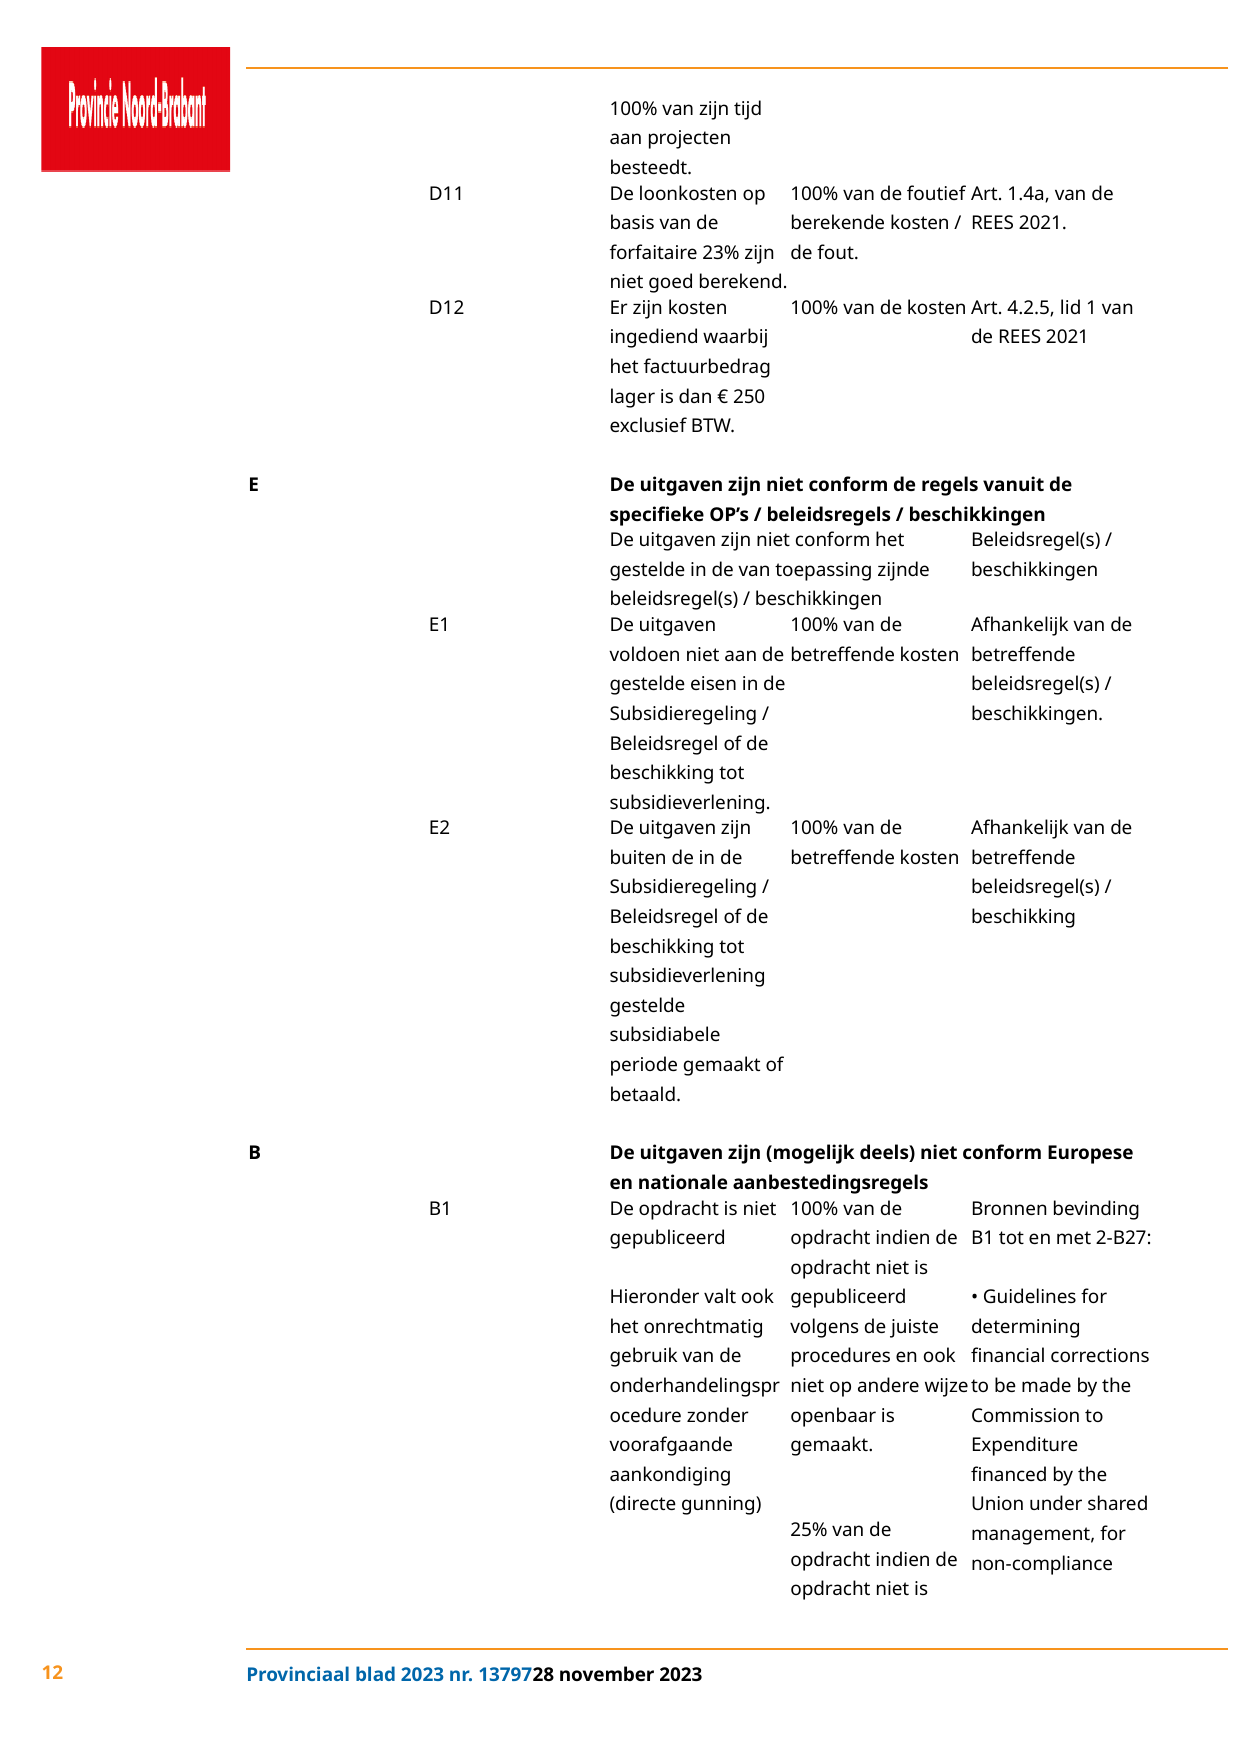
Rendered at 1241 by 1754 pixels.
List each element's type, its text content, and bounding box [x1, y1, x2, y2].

table_cell De opdracht is niet gepubliceerd Hieronder valt ook het onrechtmatig gebruik van de onderhandelingsprocedure zonder voorafgaande aankondiging (directe gunning) [609, 1195, 790, 1516]
table_cell [971, 95, 1152, 180]
table_cell De uitgaven zijn niet conform het gestelde in de van toepassing zijnde beleidsregel(s) / beschikkingen [609, 526, 971, 611]
table_cell 100% van de opdracht indien de opdracht niet is gepubliceerd volgens de juiste procedures en ook niet op andere wijze openbaar is gemaakt. [790, 1195, 971, 1516]
table_cell De uitgaven voldoen niet aan de gestelde eisen in de Subsidieregeling / Beleidsregel of de beschikking tot subsidieverlening. [609, 611, 790, 814]
table_cell De loonkosten op basis van de forfaitaire 23% zijn niet goed berekend. [609, 180, 790, 294]
table_cell 100% van de betreffende kosten [790, 611, 971, 814]
table_cell Afhankelijk van de betreffende beleidsregel(s) / beschikking [971, 815, 1152, 1107]
table_cell Art. 4.2.5, lid 1 van de REES 2021 [971, 294, 1152, 438]
table_cell [248, 526, 429, 611]
table_cell De uitgaven zijn buiten de in de Subsidieregeling / Beleidsregel of de beschikking tot subsidieverlening gestelde subsidiabele periode gemaakt of betaald. [609, 815, 790, 1107]
table_header E [248, 471, 429, 526]
table_cell [248, 294, 429, 438]
table_cell Art. 1.4a, van de REES 2021. [971, 180, 1152, 294]
table_cell E1 [429, 611, 609, 814]
table_cell [248, 1195, 429, 1516]
table_cell D11 [429, 180, 609, 294]
table_cell [248, 611, 429, 814]
table_header B [248, 1140, 429, 1195]
table_cell D12 [429, 294, 609, 438]
table_cell 100% van de betreffende kosten [790, 815, 971, 1107]
table_cell 100% van zijn tijd aan projecten besteedt. [609, 95, 790, 180]
table_cell [429, 95, 609, 180]
table_cell B1 [429, 1195, 609, 1601]
table_cell Er zijn kosten ingediend waarbij het factuurbedrag lager is dan € 250 exclusief BTW. [609, 294, 790, 438]
table_cell Beleidsregel(s) / beschikkingen [971, 526, 1152, 611]
table_cell 25% van de opdracht indien de opdracht niet is [790, 1516, 971, 1601]
table_header [429, 471, 609, 526]
table_cell [248, 815, 429, 1107]
picture [41, 47, 231, 172]
table_cell [790, 95, 971, 180]
table_cell E2 [429, 815, 609, 1107]
table_header De uitgaven zijn (mogelijk deels) niet conform Europese en nationale aanbestedingsregels [609, 1140, 1152, 1195]
table_cell 100% van de foutief berekende kosten / de fout. [790, 180, 971, 294]
table_header De uitgaven zijn niet conform de regels vanuit de specifieke OP’s / beleidsregels / beschikkingen [609, 471, 1152, 526]
table_cell [248, 95, 429, 180]
table_cell [248, 1516, 429, 1601]
table_cell [248, 180, 429, 294]
table_cell 100% van de kosten [790, 294, 971, 438]
table_header [429, 1140, 609, 1195]
table_cell [429, 526, 609, 611]
table_cell Afhankelijk van de betreffende beleidsregel(s) / beschikkingen. [971, 611, 1152, 814]
table_cell [609, 1516, 790, 1601]
table_cell Bronnen bevinding B1 tot en met 2-B27: • Guidelines for determining financial corrections to be made by the Commission to Expenditure financed by the Union under shared management, for non-compliance [971, 1195, 1152, 1601]
